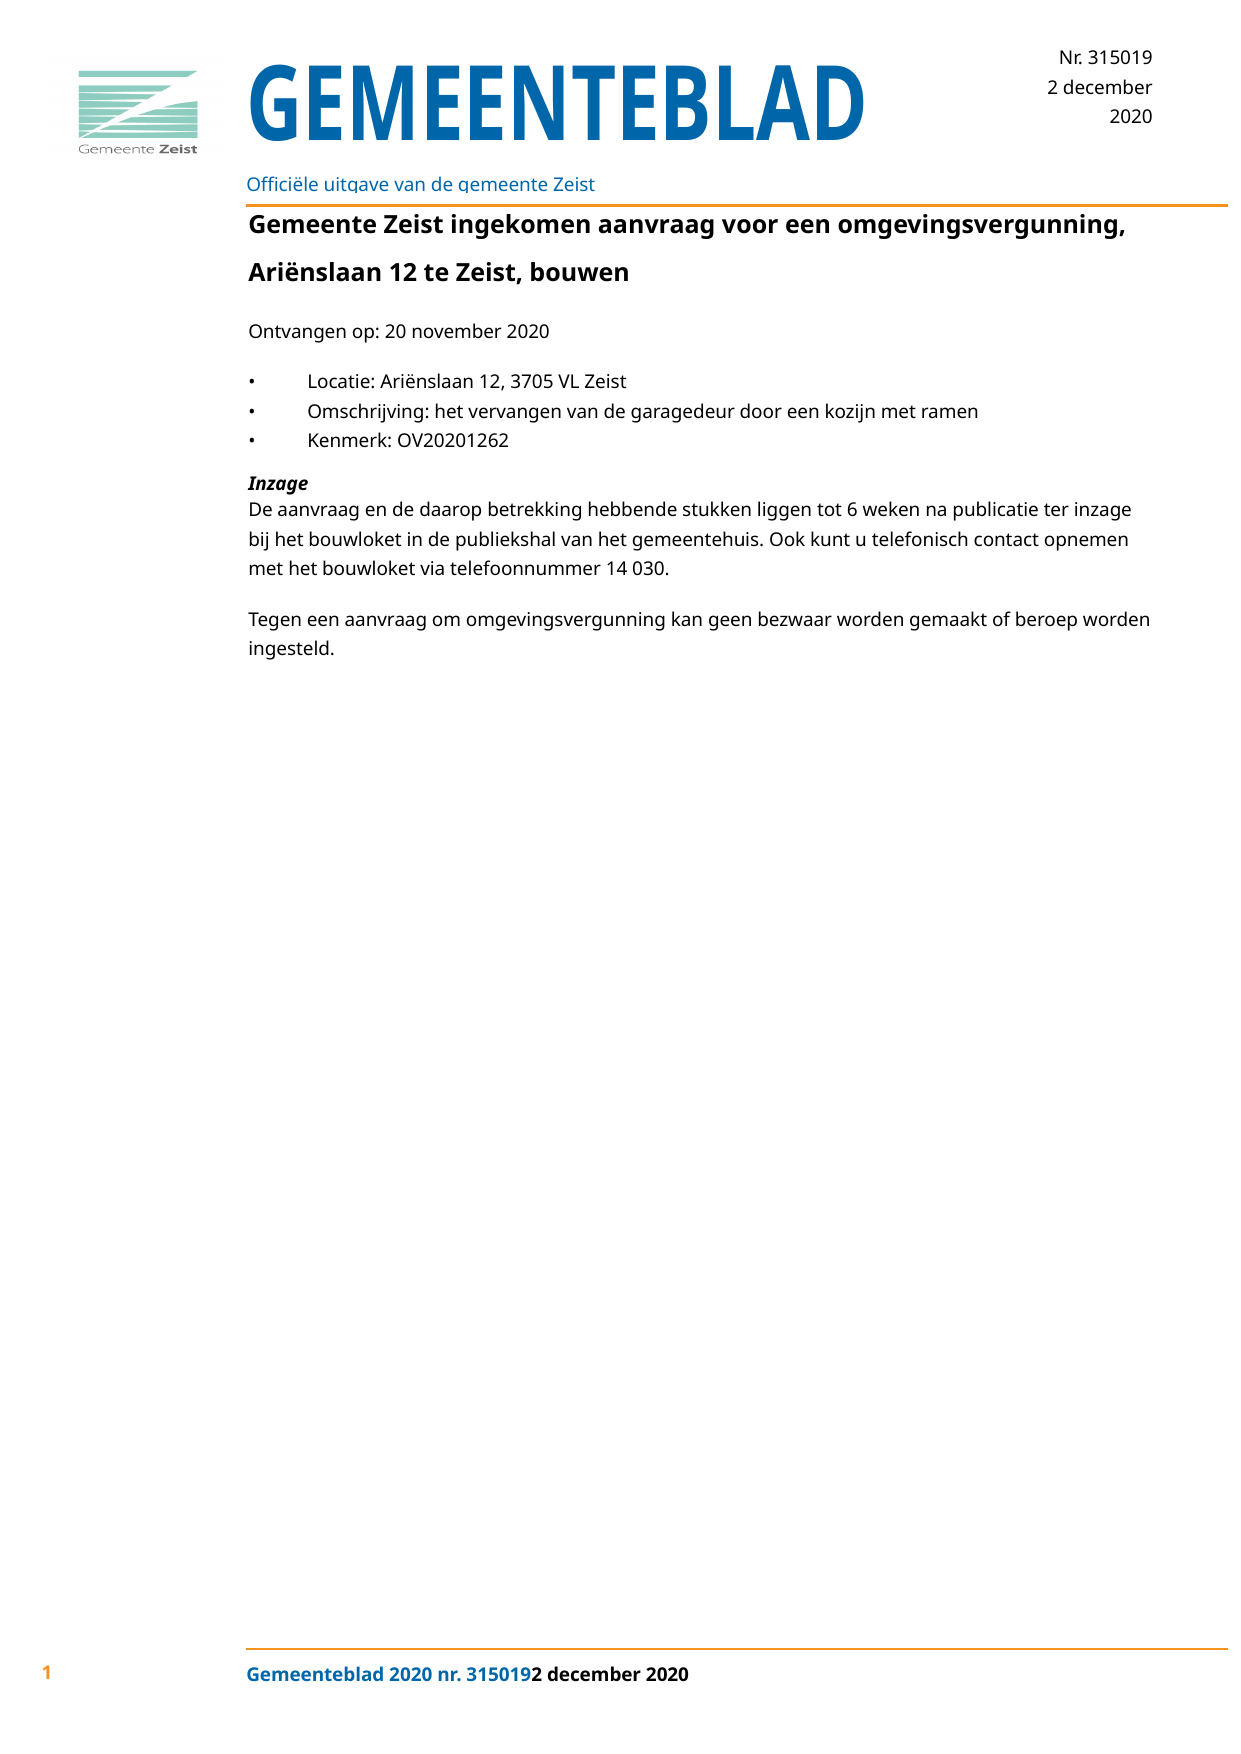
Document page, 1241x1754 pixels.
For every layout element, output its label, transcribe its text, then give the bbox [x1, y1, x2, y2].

text Gemeente Zeist ingekomen aanvraag voor een omgevingsvergunning, Ariënslaan 12 te Zeist, bouwen [248, 207, 1152, 288]
text De aanvraag en de daarop betrekking hebbende stukken liggen tot 6 weken na publicatie ter inzage bij het bouwloket in de publiekshal van het gemeentehuis. Ook kunt u telefonisch contact opnemen met het bouwloket via telefoonnummer 14 030. [248, 496, 1152, 581]
list Kenmerk: OV20201262 [248, 427, 1152, 453]
text Ontvangen op: 20 november 2020 [248, 318, 1152, 344]
text Inzage [248, 471, 1152, 496]
picture [41, 47, 231, 172]
list Omschrijving: het vervangen van de garagedeur door een kozijn met ramen [248, 398, 1152, 424]
list Locatie: Ariënslaan 12, 3705 VL Zeist [248, 368, 1152, 394]
text Tegen een aanvraag om omgevingsvergunning kan geen bezwaar worden gemaakt of beroep worden ingesteld. [248, 606, 1152, 661]
